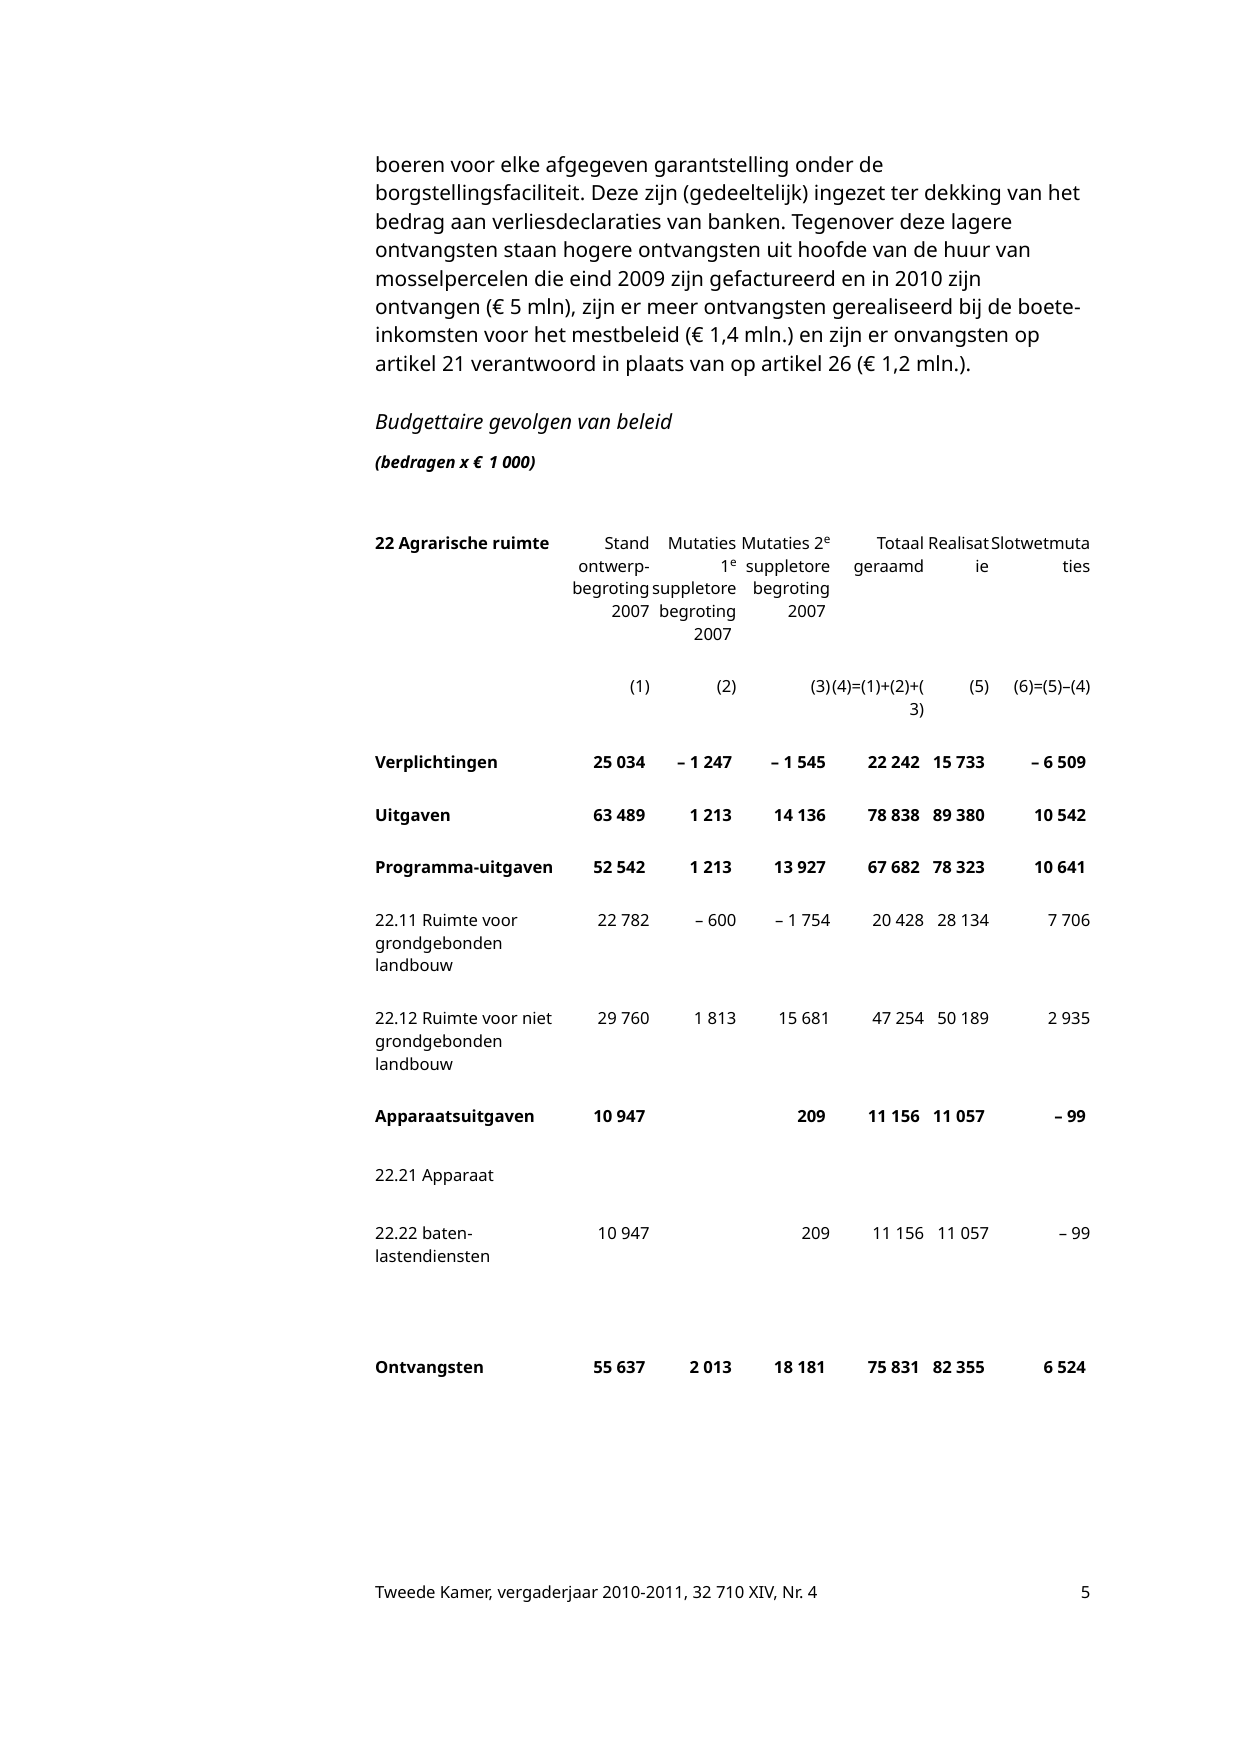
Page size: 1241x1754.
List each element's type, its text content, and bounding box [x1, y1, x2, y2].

table_cell 14 136 [736, 803, 830, 856]
table_cell [556, 1163, 649, 1222]
table_cell Apparaatsuitgaven [375, 1105, 556, 1163]
table_cell 29 760 [556, 1007, 649, 1105]
table_cell 10 947 [556, 1105, 649, 1163]
table_cell (3) [736, 675, 830, 751]
table_cell 78 323 [924, 856, 989, 909]
table_cell – 1 247 [649, 751, 736, 803]
table_cell [649, 1297, 736, 1356]
table_cell 2 013 [649, 1356, 736, 1408]
table_header Mutaties 2e suppletore begroting 2007 [736, 532, 830, 675]
table_cell Ontvangsten [375, 1356, 556, 1408]
table_cell 50 189 [924, 1007, 989, 1105]
table_cell 1 213 [649, 856, 736, 909]
table_cell [556, 1297, 649, 1356]
table_cell 52 542 [556, 856, 649, 909]
table_cell 2 935 [989, 1007, 1090, 1105]
table_cell [375, 675, 556, 751]
table_cell Verplichtingen [375, 751, 556, 803]
table_cell [830, 1297, 924, 1356]
table_cell 22.22 baten-lastendiensten [375, 1222, 556, 1297]
table_cell [375, 1297, 556, 1356]
table_cell – 6 509 [989, 751, 1090, 803]
table_cell Uitgaven [375, 803, 556, 856]
table_cell 209 [736, 1105, 830, 1163]
table_cell – 99 [989, 1105, 1090, 1163]
table_cell 22.21 Apparaat [375, 1163, 556, 1222]
table_cell 1 213 [649, 803, 736, 856]
table_cell 1 813 [649, 1007, 736, 1105]
table_cell 82 355 [924, 1356, 989, 1408]
table_cell 10 542 [989, 803, 1090, 856]
table_cell 11 057 [924, 1105, 989, 1163]
table_cell 15 733 [924, 751, 989, 803]
table_header Mutaties 1e suppletore begroting 2007 [649, 532, 736, 675]
table_cell 55 637 [556, 1356, 649, 1408]
table_cell 10 947 [556, 1222, 649, 1297]
table_cell [649, 1163, 736, 1222]
text (bedragen x € 1 000) [375, 451, 1090, 474]
table_cell 47 254 [830, 1007, 924, 1105]
table_header Realisatie [924, 532, 989, 675]
table_cell 20 428 [830, 909, 924, 1007]
table_cell 18 181 [736, 1356, 830, 1408]
table_cell [830, 1163, 924, 1222]
table_cell – 99 [989, 1222, 1090, 1297]
table_header Totaal geraamd [830, 532, 924, 675]
table_cell 15 681 [736, 1007, 830, 1105]
table_cell (6)=(5)–(4) [989, 675, 1090, 751]
table_cell 11 156 [830, 1222, 924, 1297]
table_cell 25 034 [556, 751, 649, 803]
table_cell 78 838 [830, 803, 924, 856]
table_cell [649, 1105, 736, 1163]
table_cell 22.12 Ruimte voor niet grondgebonden landbouw [375, 1007, 556, 1105]
table_cell 89 380 [924, 803, 989, 856]
table_cell 10 641 [989, 856, 1090, 909]
table_cell [924, 1297, 989, 1356]
table_header 22 Agrarische ruimte [375, 532, 556, 675]
table_cell 209 [736, 1222, 830, 1297]
table_cell [989, 1163, 1090, 1222]
table_cell [736, 1163, 830, 1222]
table_cell [924, 1163, 989, 1222]
table_header Slotwetmutaties [989, 532, 1090, 675]
table_cell [649, 1222, 736, 1297]
table_cell 22 242 [830, 751, 924, 803]
table_header Stand ontwerp-begroting 2007 [556, 532, 649, 675]
table_cell 11 156 [830, 1105, 924, 1163]
table_cell 7 706 [989, 909, 1090, 1007]
table_cell (1) [556, 675, 649, 751]
table_cell (4)=(1)+(2)+(3) [830, 675, 924, 751]
table_cell (5) [924, 675, 989, 751]
table_cell 22.11 Ruimte voor grondgebonden landbouw [375, 909, 556, 1007]
table_cell 67 682 [830, 856, 924, 909]
table_cell – 600 [649, 909, 736, 1007]
table_cell – 1 754 [736, 909, 830, 1007]
table_cell 11 057 [924, 1222, 989, 1297]
table_cell (2) [649, 675, 736, 751]
table_cell 75 831 [830, 1356, 924, 1408]
table_cell 22 782 [556, 909, 649, 1007]
table_cell – 1 545 [736, 751, 830, 803]
table_cell [989, 1297, 1090, 1356]
table_cell 13 927 [736, 856, 830, 909]
text Budgettaire gevolgen van beleid [375, 407, 1090, 436]
text boeren voor elke afgegeven garantstelling onder de borgstellingsfaciliteit. Deze zijn (gedeeltelijk) ingezet ter dekking van het bedrag aan verliesdeclaraties van banken. Tegenover deze lagere ontvangsten staan hogere ontvangsten uit hoofde van de huur van mosselpercelen die eind 2009 zijn gefactureerd en in 2010 zijn ontvangen (€ 5 mln), zijn er meer ontvangsten gerealiseerd bij de boete-inkomsten voor het mestbeleid (€ 1,4 mln.) en zijn er onvangsten op artikel 21 verantwoord in plaats van op artikel 26 (€ 1,2 mln.). [375, 150, 1090, 377]
table_cell 6 524 [989, 1356, 1090, 1408]
table_cell 28 134 [924, 909, 989, 1007]
table_cell Programma-uitgaven [375, 856, 556, 909]
table_cell [736, 1297, 830, 1356]
table_cell 63 489 [556, 803, 649, 856]
